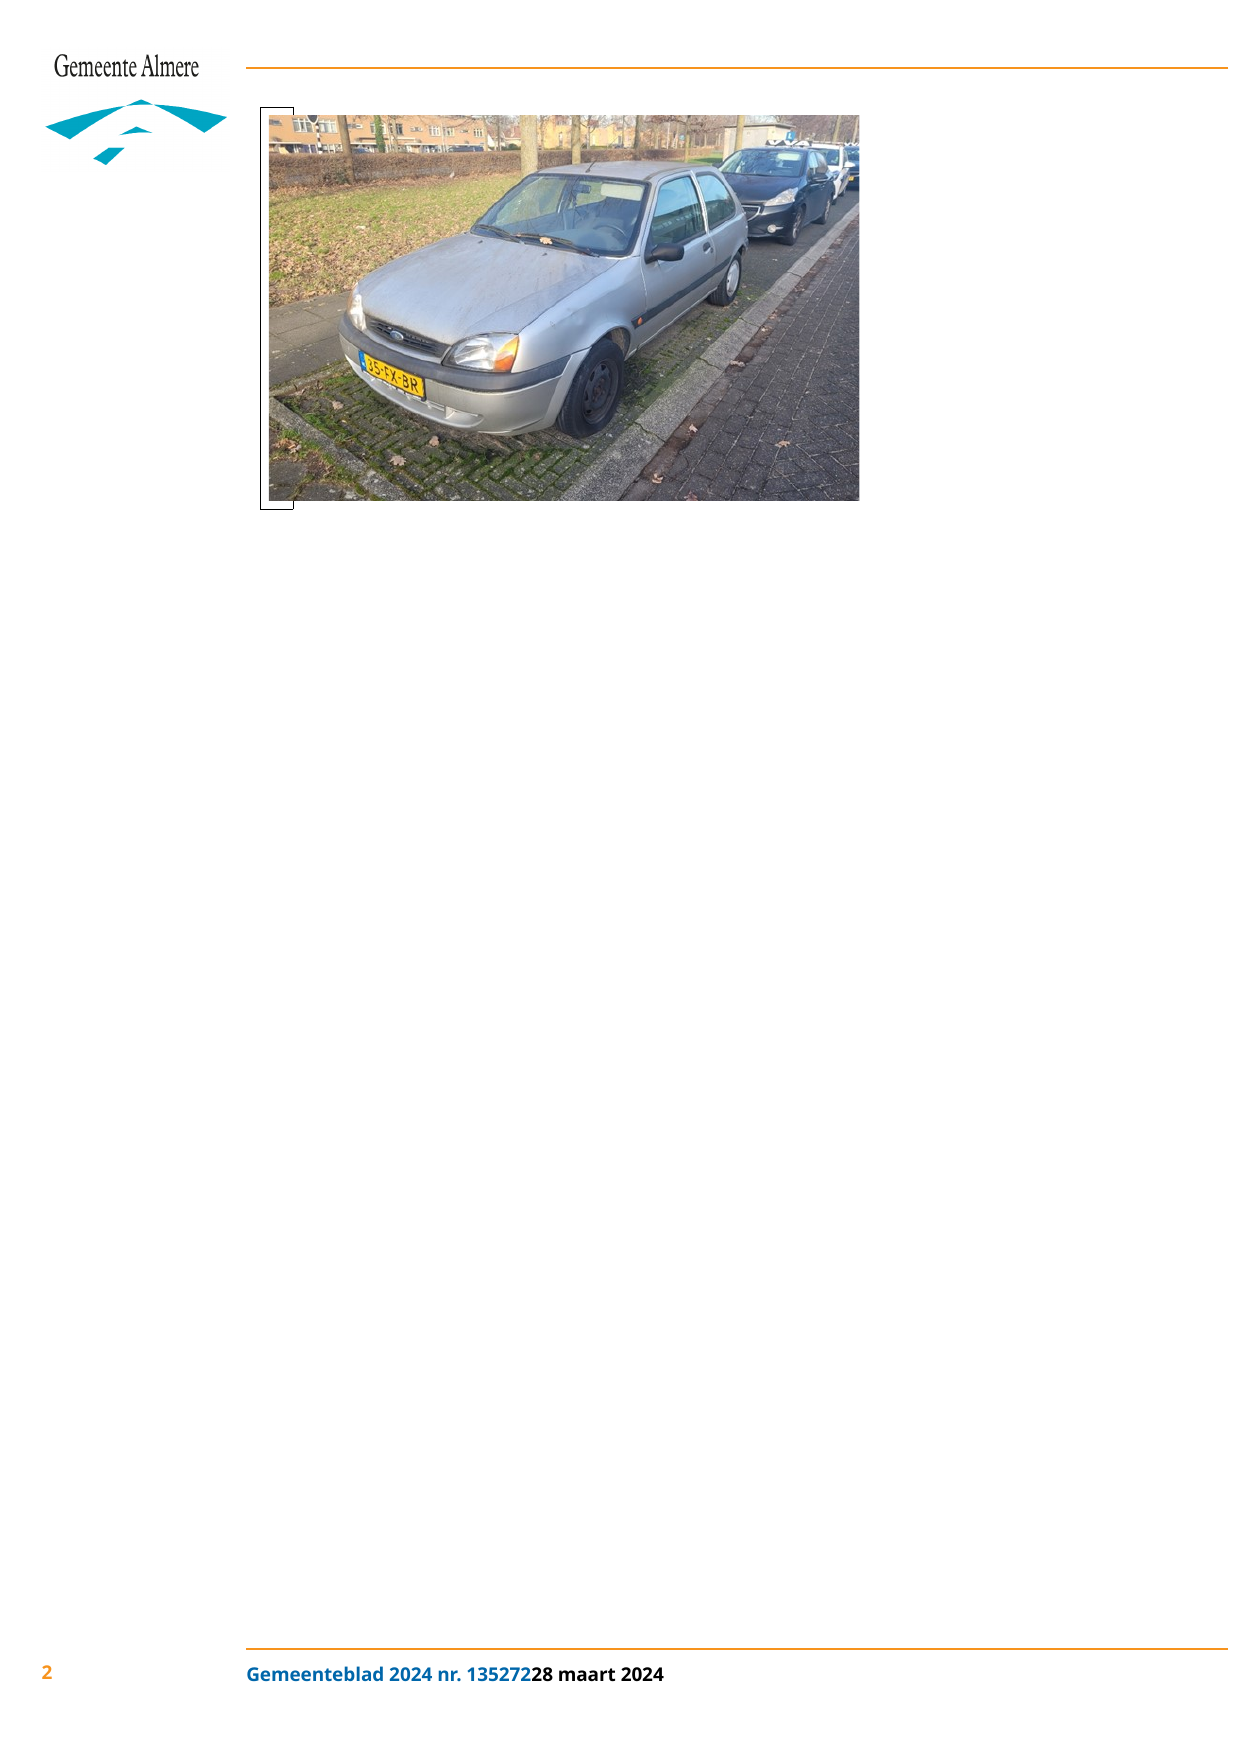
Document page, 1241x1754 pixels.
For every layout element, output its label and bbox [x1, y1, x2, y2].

picture [41, 47, 231, 172]
picture [268, 115, 860, 501]
